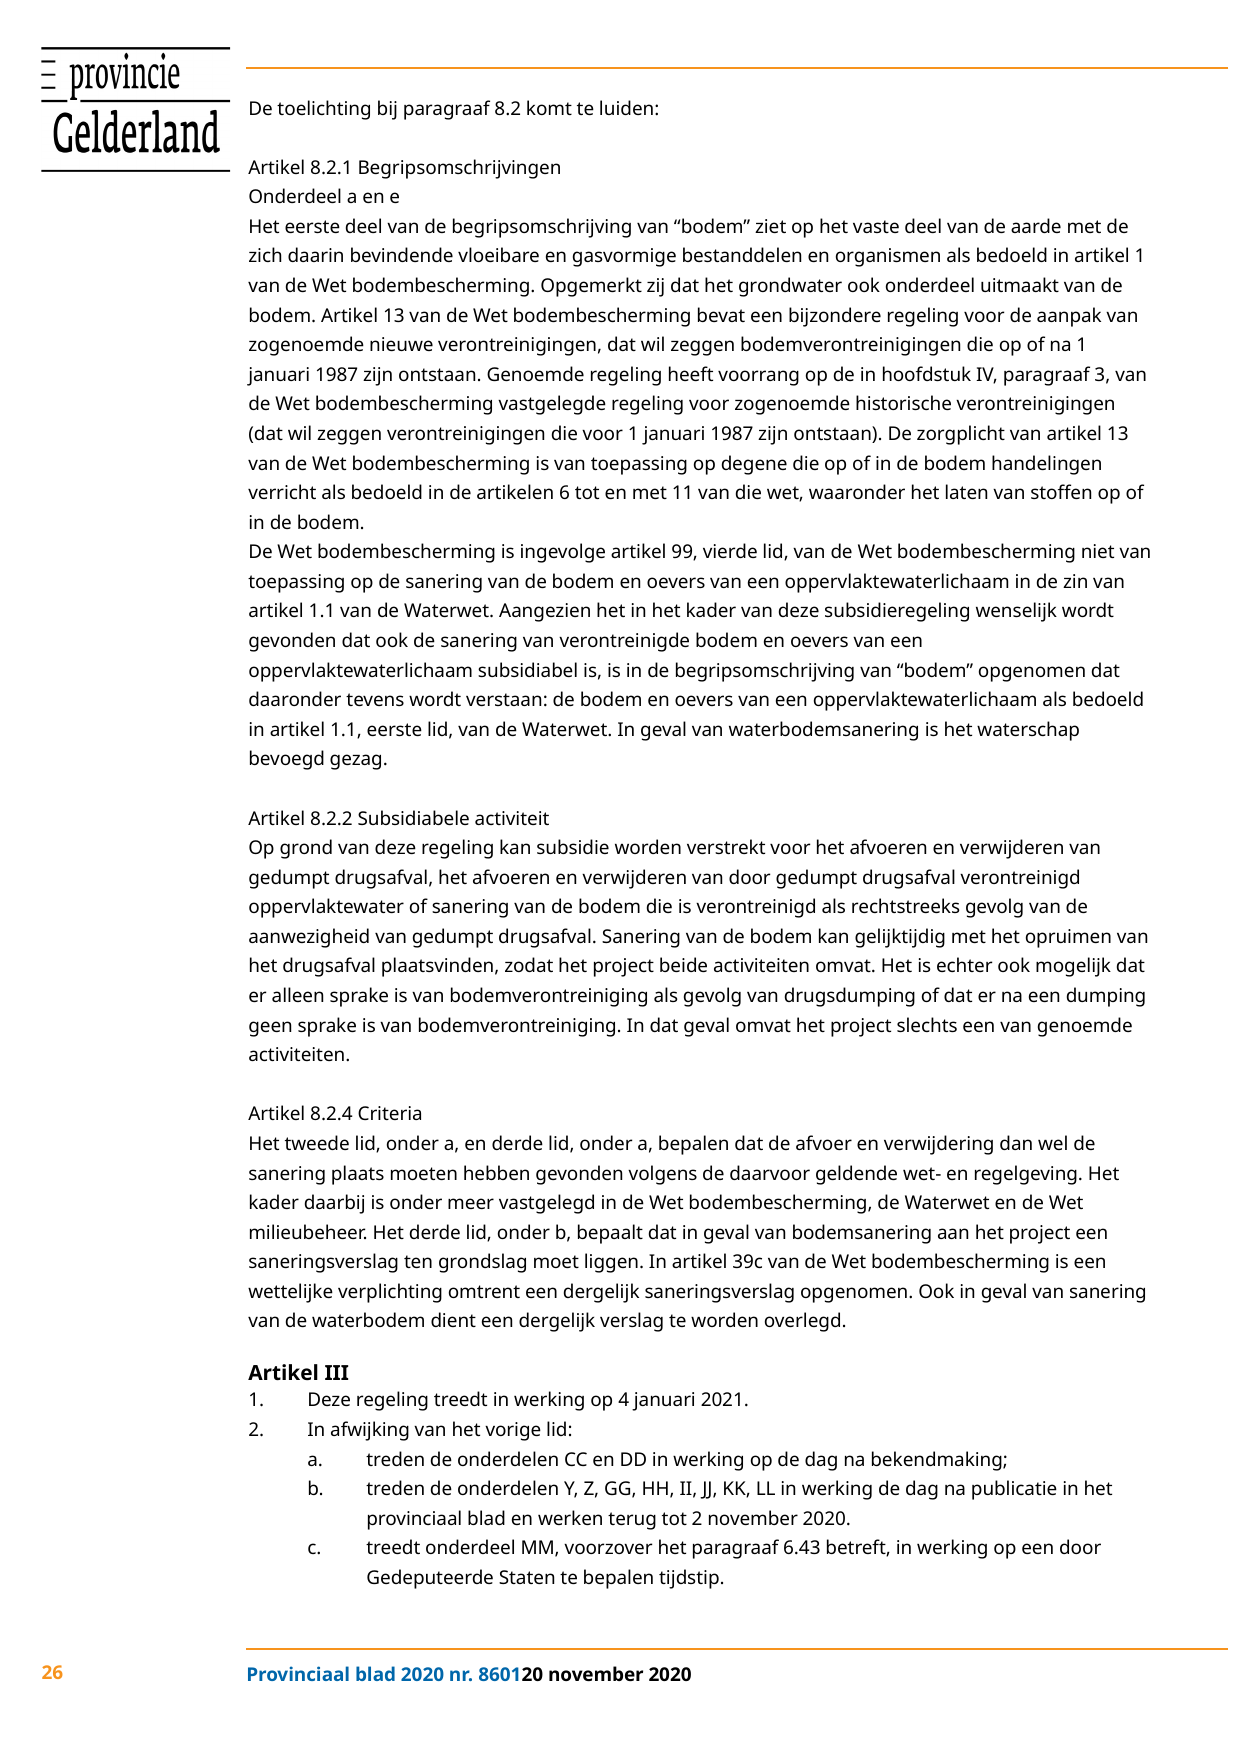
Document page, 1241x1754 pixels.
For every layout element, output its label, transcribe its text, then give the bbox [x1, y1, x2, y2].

text Artikel 8.2.2 Subsidiabele activiteit [248, 805, 1152, 831]
text Onderdeel a en e [248, 183, 1152, 209]
text Het tweede lid, onder a, en derde lid, onder a, bepalen dat de afvoer en verwijdering dan wel de sanering plaats moeten hebben gevonden volgens de daarvoor geldende wet- en regelgeving. Het kader daarbij is onder meer vastgelegd in de Wet bodembescherming, de Waterwet en de Wet milieubeheer. Het derde lid, onder b, bepaalt dat in geval van bodemsanering aan het project een saneringsverslag ten grondslag moet liggen. In artikel 39c van de Wet bodembescherming is een wettelijke verplichting omtrent een dergelijk saneringsverslag opgenomen. Ook in geval van sanering van de waterbodem dient een dergelijk verslag te worden overlegd. [248, 1130, 1152, 1333]
text Het eerste deel van de begripsomschrijving van “bodem” ziet op het vaste deel van de aarde met de zich daarin bevindende vloeibare en gasvormige bestanddelen en organismen als bedoeld in artikel 1 van de Wet bodembescherming. Opgemerkt zij dat het grondwater ook onderdeel uitmaakt van de bodem. Artikel 13 van de Wet bodembescherming bevat een bijzondere regeling voor de aanpak van zogenoemde nieuwe verontreinigingen, dat wil zeggen bodemverontreinigingen die op of na 1 januari 1987 zijn ontstaan. Genoemde regeling heeft voorrang op de in hoofdstuk IV, paragraaf 3, van de Wet bodembescherming vastgelegde regeling voor zogenoemde historische verontreinigingen (dat wil zeggen verontreinigingen die voor 1 januari 1987 zijn ontstaan). De zorgplicht van artikel 13 van de Wet bodembescherming is van toepassing op degene die op of in de bodem handelingen verricht als bedoeld in de artikelen 6 tot en met 11 van die wet, waaronder het laten van stoffen op of in de bodem. [248, 213, 1152, 535]
list In afwijking van het vorige lid: [248, 1416, 1152, 1442]
text Artikel III [248, 1358, 1152, 1387]
text De toelichting bij paragraaf 8.2 komt te luiden: [248, 95, 1152, 121]
text Op grond van deze regeling kan subsidie worden verstrekt voor het afvoeren en verwijderen van gedumpt drugsafval, het afvoeren en verwijderen van door gedumpt drugsafval verontreinigd oppervlaktewater of sanering van de bodem die is verontreinigd als rechtstreeks gevolg van de aanwezigheid van gedumpt drugsafval. Sanering van de bodem kan gelijktijdig met het opruimen van het drugsafval plaatsvinden, zodat het project beide activiteiten omvat. Het is echter ook mogelijk dat er alleen sprake is van bodemverontreiniging als gevolg van drugsdumping of dat er na een dumping geen sprake is van bodemverontreiniging. In dat geval omvat het project slechts een van genoemde activiteiten. [248, 834, 1152, 1067]
list treedt onderdeel MM, voorzover het paragraaf 6.43 betreft, in werking op een door Gedeputeerde Staten te bepalen tijdstip. [307, 1534, 1152, 1590]
picture [41, 47, 231, 172]
list treden de onderdelen Y, Z, GG, HH, II, JJ, KK, LL in werking de dag na publicatie in het provinciaal blad en werken terug tot 2 november 2020. [307, 1475, 1152, 1531]
text Artikel 8.2.1 Begripsomschrijvingen [248, 154, 1152, 180]
text De Wet bodembescherming is ingevolge artikel 99, vierde lid, van de Wet bodembescherming niet van toepassing op de sanering van de bodem en oevers van een oppervlaktewaterlichaam in de zin van artikel 1.1 van de Waterwet. Aangezien het in het kader van deze subsidieregeling wenselijk wordt gevonden dat ook de sanering van verontreinigde bodem en oevers van een oppervlaktewaterlichaam subsidiabel is, is in de begripsomschrijving van “bodem” opgenomen dat daaronder tevens wordt verstaan: de bodem en oevers van een oppervlaktewaterlichaam als bedoeld in artikel 1.1, eerste lid, van de Waterwet. In geval van waterbodemsanering is het waterschap bevoegd gezag. [248, 538, 1152, 771]
list Deze regeling treedt in werking op 4 januari 2021. [248, 1387, 1152, 1412]
list treden de onderdelen CC en DD in werking op de dag na bekendmaking; [307, 1446, 1152, 1471]
text Artikel 8.2.4 Criteria [248, 1101, 1152, 1126]
